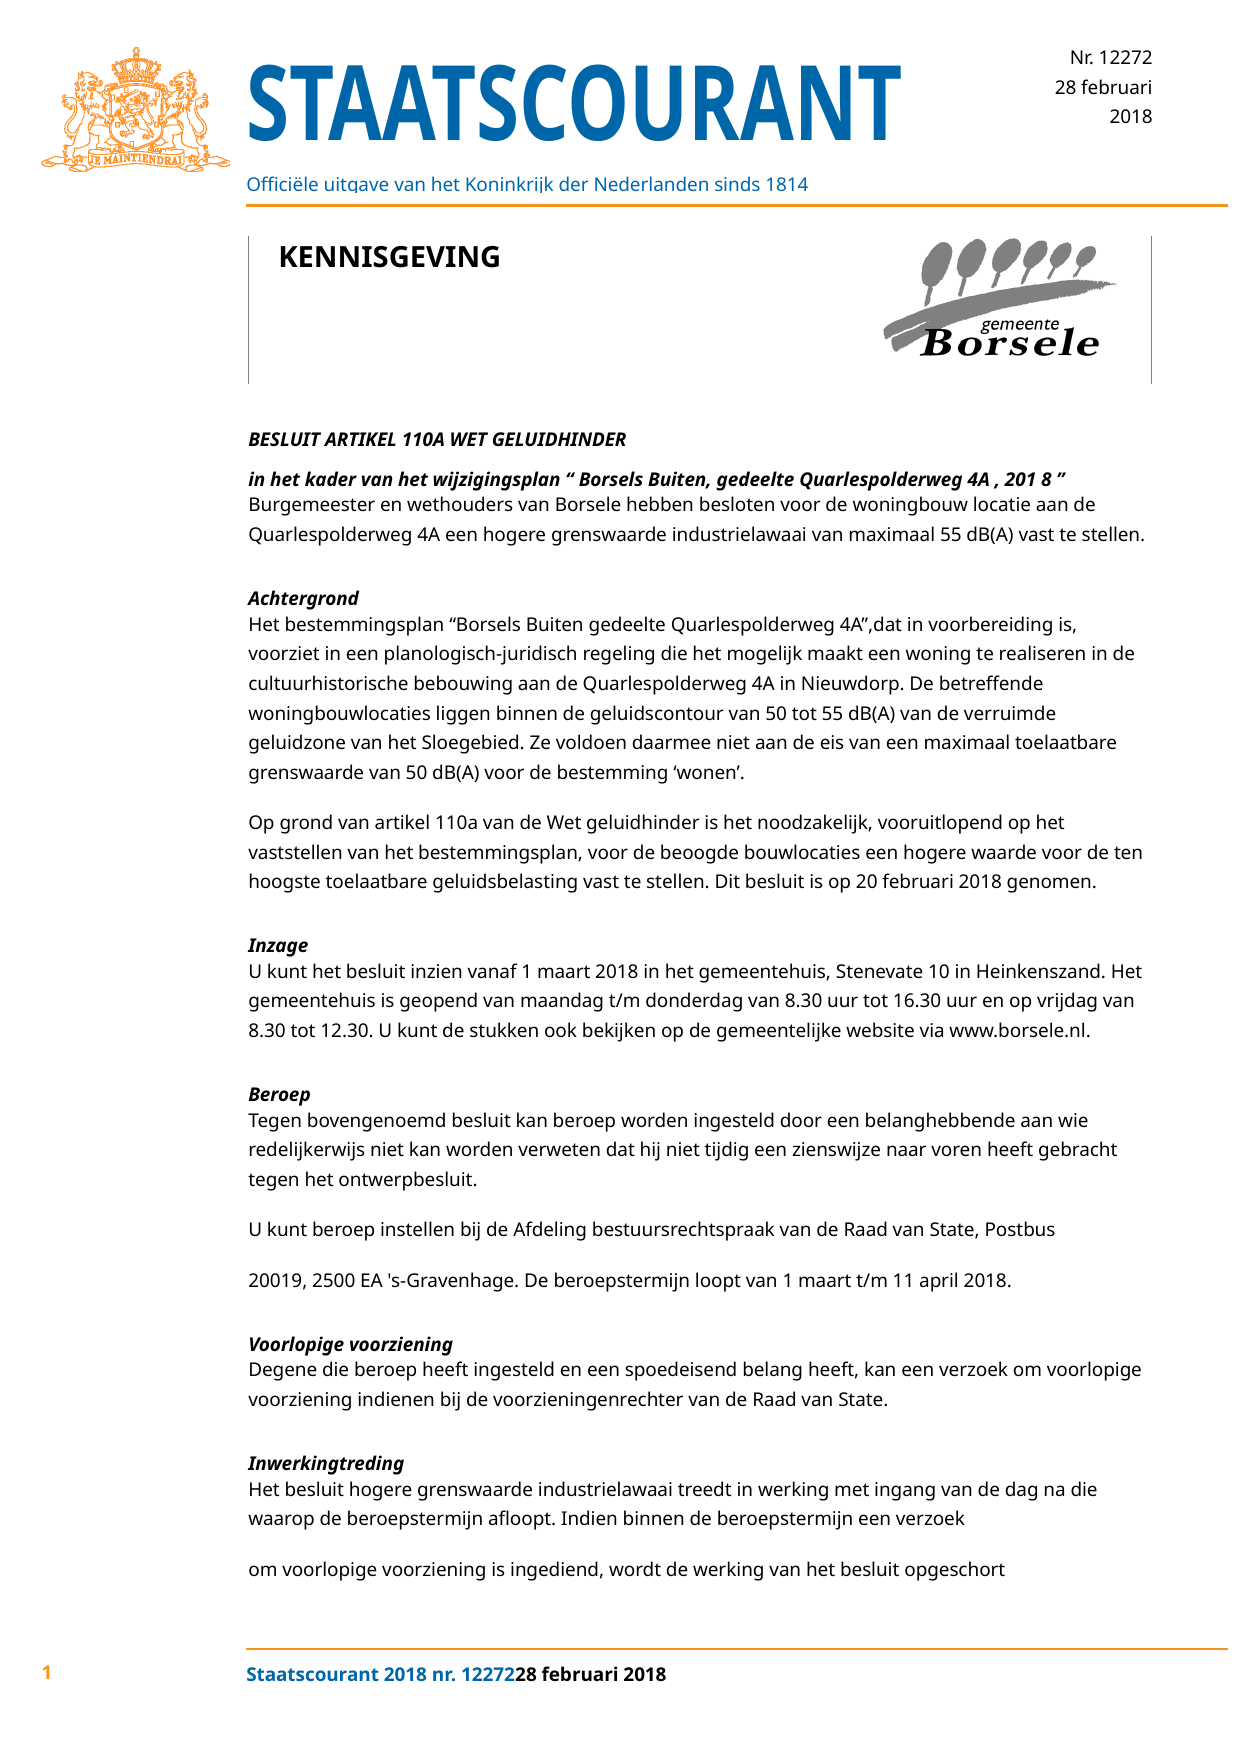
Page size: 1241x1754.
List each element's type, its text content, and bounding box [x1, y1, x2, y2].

text Degene die beroep heeft ingesteld en een spoedeisend belang heeft, kan een verzoek om voorlopige voorziening indienen bij de voorzieningenrechter van de Raad van State. [248, 1357, 1152, 1412]
text Inzage [248, 932, 1152, 958]
text Beroep [248, 1081, 1152, 1107]
table_header [850, 236, 1151, 384]
text Voorlopige voorziening [248, 1331, 1152, 1357]
text Het bestemmingsplan “Borsels Buiten gedeelte Quarlespolderweg 4A”,dat in voorbereiding is, voorziet in een planologisch-juridisch regeling die het mogelijk maakt een woning te realiseren in de cultuurhistorische bebouwing aan de Quarlespolderweg 4A in Nieuwdorp. De betreffende woningbouwlocaties liggen binnen de geluidscontour van 50 tot 55 dB(A) van de verruimde geluidzone van het Sloegebied. Ze voldoen daarmee niet aan de eis van een maximaal toelaatbare grenswaarde van 50 dB(A) voor de bestemming ‘wonen’. [248, 611, 1152, 784]
text U kunt het besluit inzien vanaf 1 maart 2018 in het gemeentehuis, Stenevate 10 in Heinkenszand. Het gemeentehuis is geopend van maandag t/m donderdag van 8.30 uur tot 16.30 uur en op vrijdag van 8.30 tot 12.30. U kunt de stukken ook bekijken op de gemeentelijke website via www.borsele.nl. [248, 958, 1152, 1043]
text Het besluit hogere grenswaarde industrielawaai treedt in werking met ingang van de dag na die waarop de beroepstermijn afloopt. Indien binnen de beroepstermijn een verzoek [248, 1476, 1152, 1531]
text 20019, 2500 EA 's-Gravenhage. De beroepstermijn loopt van 1 maart t/m 11 april 2018. [248, 1267, 1152, 1293]
picture [41, 47, 231, 172]
text Tegen bovengenoemd besluit kan beroep worden ingesteld door een belanghebbende aan wie redelijkerwijs niet kan worden verweten dat hij niet tijdig een zienswijze naar voren heeft gebracht tegen het ontwerpbesluit. [248, 1107, 1152, 1192]
text BESLUIT ARTIKEL 110A WET GELUIDHINDER [248, 427, 1152, 452]
text Burgemeester en wethouders van Borsele hebben besloten voor de woningbouw locatie aan de Quarlespolderweg 4A een hogere grenswaarde industrielawaai van maximaal 55 dB(A) vast te stellen. [248, 492, 1152, 547]
text om voorlopige voorziening is ingediend, wordt de werking van het besluit opgeschort [248, 1556, 1152, 1582]
text Op grond van artikel 110a van de Wet geluidhinder is het noodzakelijk, vooruitlopend op het vaststellen van het bestemmingsplan, voor de beoogde bouwlocaties een hogere waarde voor de ten hoogste toelaatbare geluidsbelasting vast te stellen. Dit besluit is op 20 februari 2018 genomen. [248, 809, 1152, 894]
picture [882, 236, 1119, 358]
table_header KENNISGEVING [249, 236, 850, 384]
text U kunt beroep instellen bij de Afdeling bestuursrechtspraak van de Raad van State, Postbus [248, 1217, 1152, 1242]
text Achtergrond [248, 585, 1152, 611]
text in het kader van het wijzigingsplan “ Borsels Buiten, gedeelte Quarlespolderweg 4A , 201 8 ” [248, 466, 1152, 492]
text Inwerkingtreding [248, 1450, 1152, 1476]
